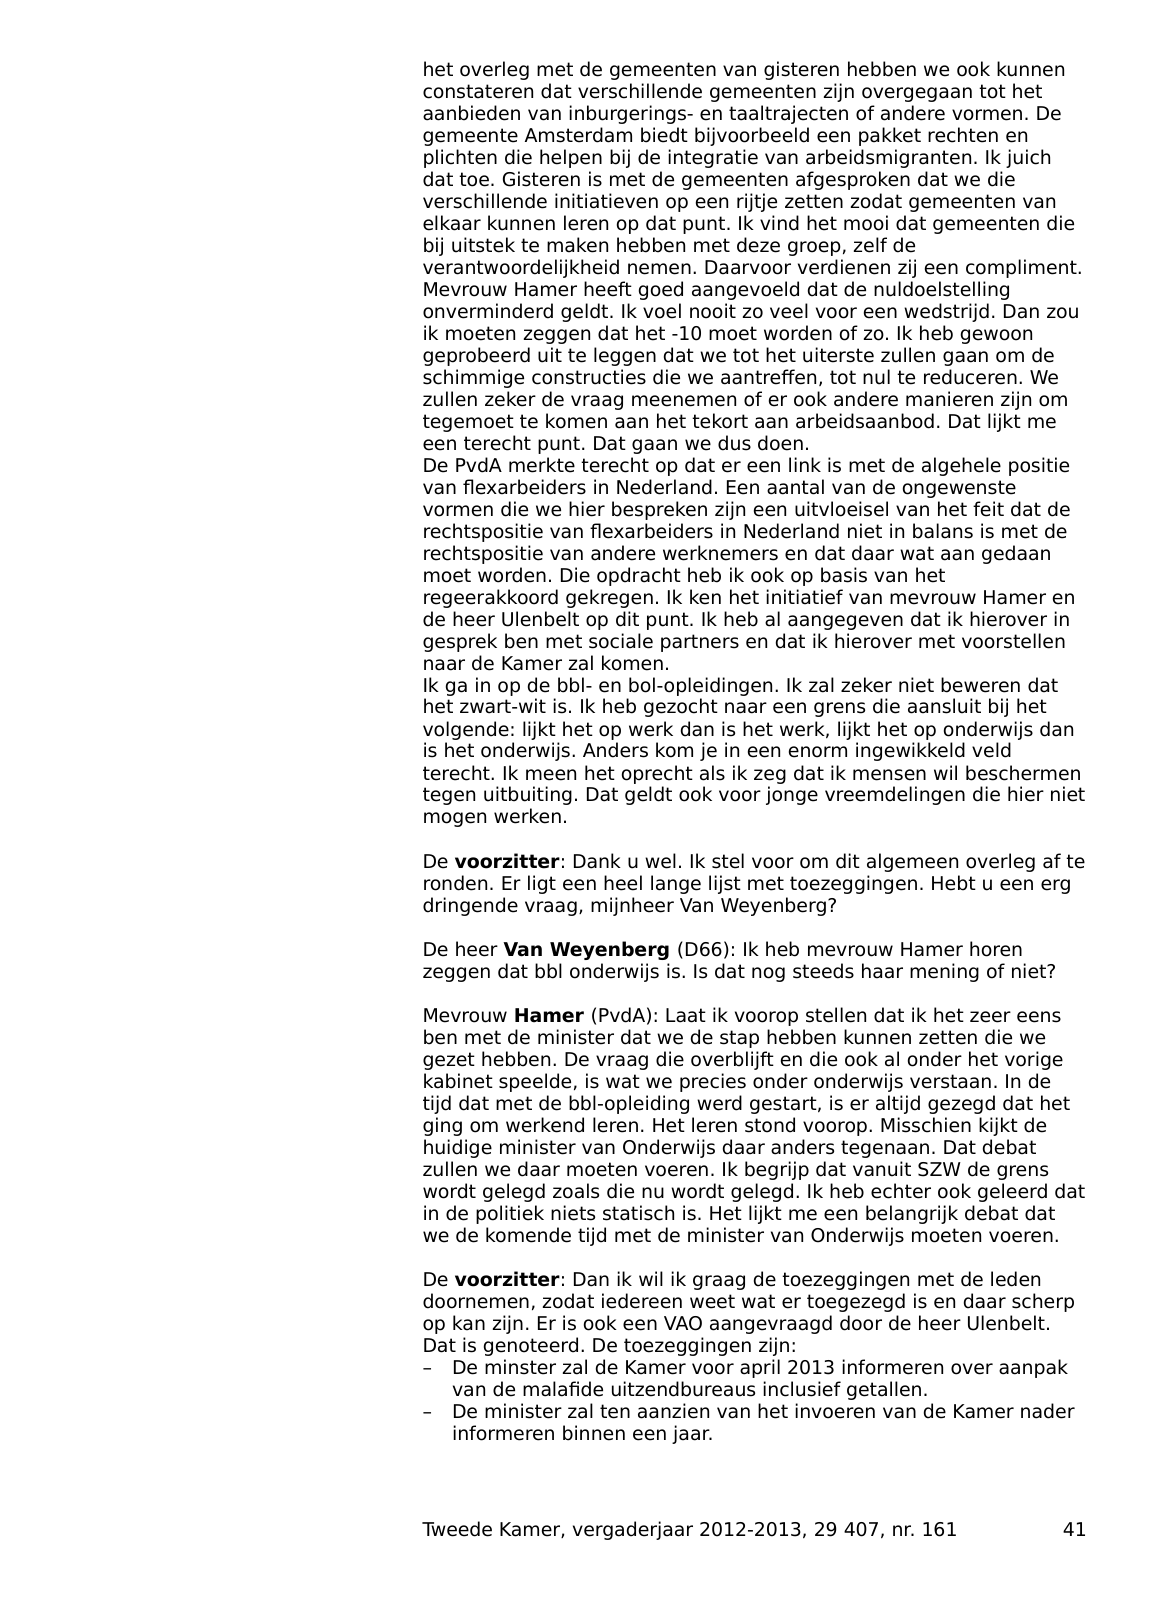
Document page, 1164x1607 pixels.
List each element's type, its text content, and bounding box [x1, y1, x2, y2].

text Ik ga in op de bbl- en bol-opleidingen. Ik zal zeker niet beweren dat het zwart-wit is. Ik heb gezocht naar een grens die aansluit bij het volgende: lijkt het op werk dan is het werk, lijkt het op onderwijs dan is het onderwijs. Anders kom je in een enorm ingewikkeld veld terecht. Ik meen het oprecht als ik zeg dat ik mensen wil beschermen tegen uitbuiting. Dat geldt ook voor jonge vreemdelingen die hier niet mogen werken. [422, 674, 1087, 828]
text Mevrouw Hamer heeft goed aangevoeld dat de nuldoelstelling onverminderd geldt. Ik voel nooit zo veel voor een wedstrijd. Dan zou ik moeten zeggen dat het -10 moet worden of zo. Ik heb gewoon geprobeerd uit te leggen dat we tot het uiterste zullen gaan om de schimmige constructies die we aantreffen, tot nul te reduceren. We zullen zeker de vraag meenemen of er ook andere manieren zijn om tegemoet te komen aan het tekort aan arbeidsaanbod. Dat lijkt me een terecht punt. Dat gaan we dus doen. [422, 279, 1087, 455]
text Mevrouw Hamer (PvdA): Laat ik voorop stellen dat ik het zeer eens ben met de minister dat we de stap hebben kunnen zetten die we gezet hebben. De vraag die overblijft en die ook al onder het vorige kabinet speelde, is wat we precies onder onderwijs verstaan. In de tijd dat met de bbl-opleiding werd gestart, is er altijd gezegd dat het ging om werkend leren. Het leren stond voorop. Misschien kijkt de huidige minister van Onderwijs daar anders tegenaan. Dat debat zullen we daar moeten voeren. Ik begrijp dat vanuit SZW de grens wordt gelegd zoals die nu wordt gelegd. Ik heb echter ook geleerd dat in de politiek niets statisch is. Het lijkt me een belangrijk debat dat we de komende tijd met de minister van Onderwijs moeten voeren. [422, 1005, 1087, 1247]
text De PvdA merkte terecht op dat er een link is met de algehele positie van flexarbeiders in Nederland. Een aantal van de ongewenste vormen die we hier bespreken zijn een uitvloeisel van het feit dat de rechtspositie van flexarbeiders in Nederland niet in balans is met de rechtspositie van andere werknemers en dat daar wat aan gedaan moet worden. Die opdracht heb ik ook op basis van het regeerakkoord gekregen. Ik ken het initiatief van mevrouw Hamer en de heer Ulenbelt op dit punt. Ik heb al aangegeven dat ik hierover in gesprek ben met sociale partners en dat ik hierover met voorstellen naar de Kamer zal komen. [422, 455, 1087, 674]
text het overleg met de gemeenten van gisteren hebben we ook kunnen constateren dat verschillende gemeenten zijn overgegaan tot het aanbieden van inburgerings- en taaltrajecten of andere vormen. De gemeente Amsterdam biedt bijvoorbeeld een pakket rechten en plichten die helpen bij de integratie van arbeidsmigranten. Ik juich dat toe. Gisteren is met de gemeenten afgesproken dat we die verschillende initiatieven op een rijtje zetten zodat gemeenten van elkaar kunnen leren op dat punt. Ik vind het mooi dat gemeenten die bij uitstek te maken hebben met deze groep, zelf de verantwoordelijkheid nemen. Daarvoor verdienen zij een compliment. [422, 59, 1087, 279]
text De heer Van Weyenberg (D66): Ik heb mevrouw Hamer horen zeggen dat bbl onderwijs is. Is dat nog steeds haar mening of niet? [422, 939, 1087, 983]
text – De minster zal de Kamer voor april 2013 informeren over aanpak van de malafide uitzendbureaus inclusief getallen. [422, 1357, 1087, 1401]
text De voorzitter: Dan ik wil ik graag de toezeggingen met de leden doornemen, zodat iedereen weet wat er toegezegd is en daar scherp op kan zijn. Er is ook een VAO aangevraagd door de heer Ulenbelt. Dat is genoteerd. De toezeggingen zijn: [422, 1269, 1087, 1357]
text – De minister zal ten aanzien van het invoeren van de Kamer nader informeren binnen een jaar. [422, 1401, 1087, 1444]
text De voorzitter: Dank u wel. Ik stel voor om dit algemeen overleg af te ronden. Er ligt een heel lange lijst met toezeggingen. Hebt u een erg dringende vraag, mijnheer Van Weyenberg? [422, 851, 1087, 916]
